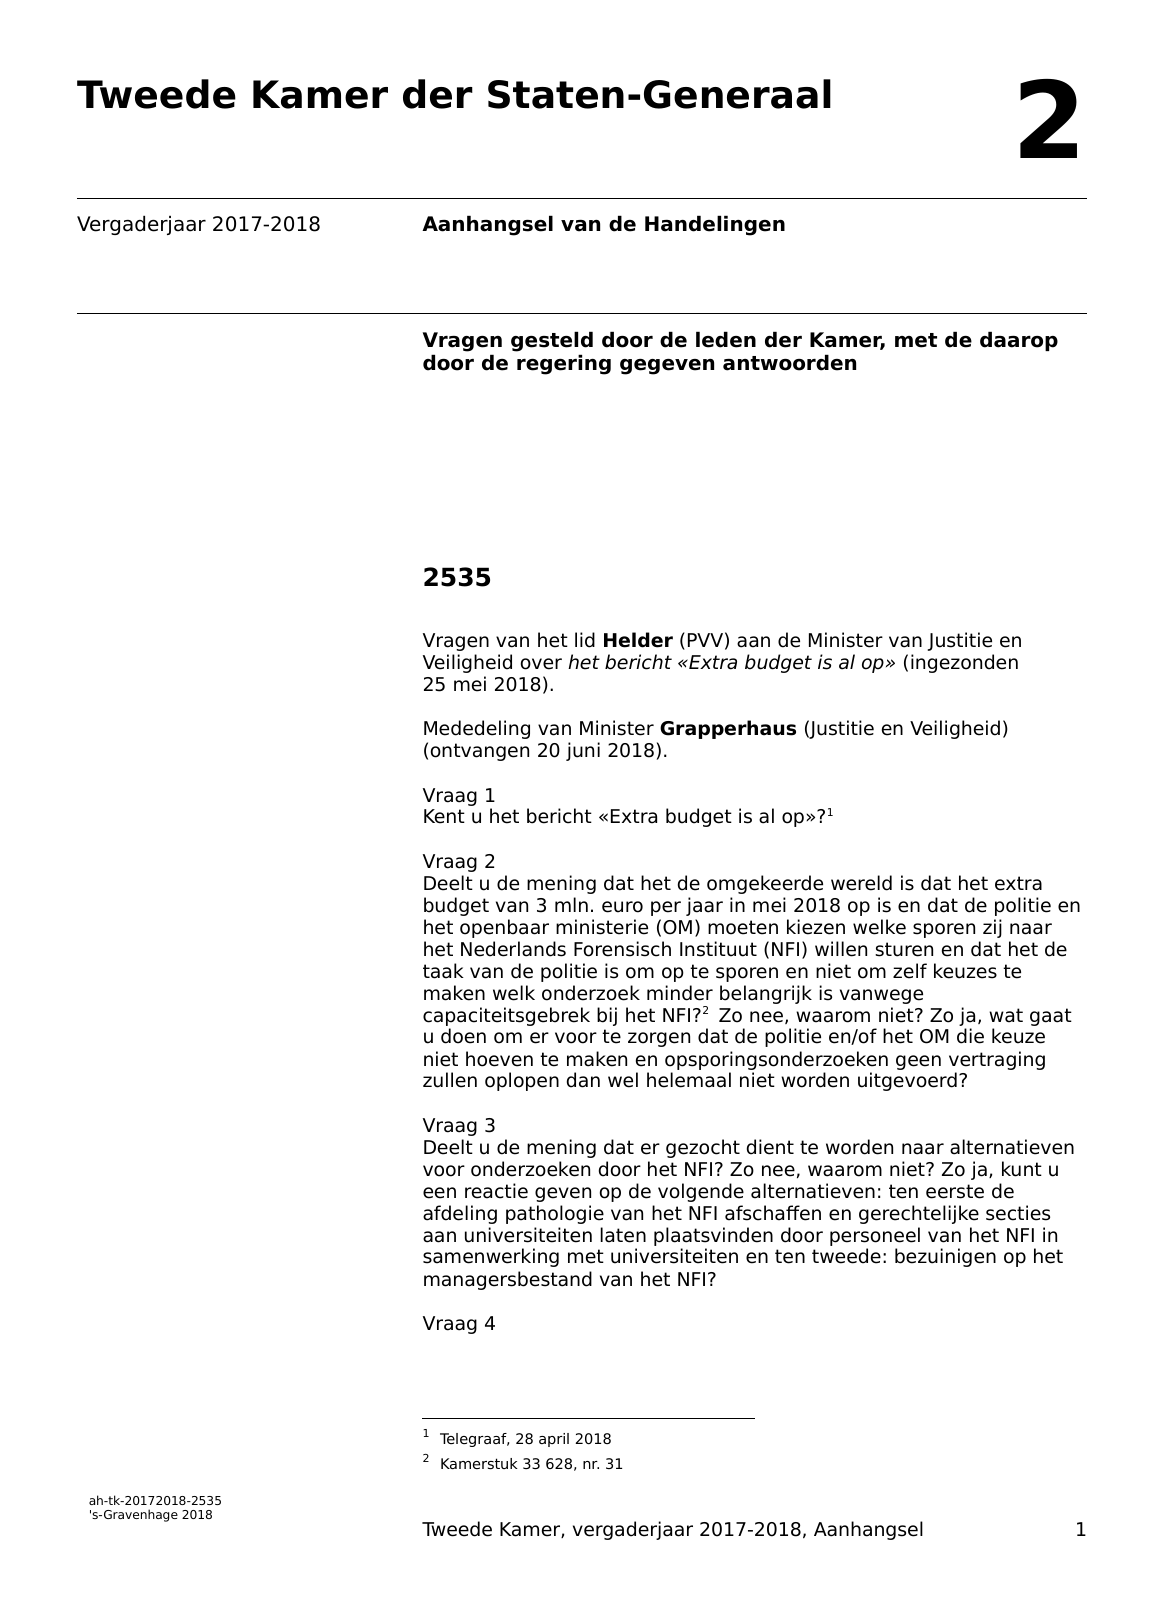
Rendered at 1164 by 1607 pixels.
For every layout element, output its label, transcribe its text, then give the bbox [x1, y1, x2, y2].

text Deelt u de mening dat er gezocht dient te worden naar alternatieven voor onderzoeken door het NFI? Zo nee, waarom niet? Zo ja, kunt u een reactie geven op de volgende alternatieven: ten eerste de afdeling pathologie van het NFI afschaffen en gerechtelijke secties aan universiteiten laten plaatsvinden door personeel van het NFI in samenwerking met universiteiten en ten tweede: bezuinigen op het managersbestand van het NFI? [422, 1137, 1087, 1290]
table_cell Aanhangsel van de Handelingen [422, 199, 1087, 313]
text Vraag 2 [422, 851, 1087, 873]
table_cell Vergaderjaar 2017-2018 [77, 199, 422, 313]
text Vragen van het lid Helder (PVV) aan de Minister van Justitie en Veiligheid over het bericht «Extra budget is al op» (ingezonden 25 mei 2018). [422, 630, 1087, 696]
table_header Tweede Kamer der Staten-Generaal [77, 59, 886, 198]
text Kamerstuk 33 628, nr. 31 [422, 1452, 1087, 1474]
text Telegraaf, 28 april 2018 [422, 1427, 1087, 1449]
text 's-Gravenhage 2018 [88, 1508, 323, 1522]
table_cell [77, 314, 422, 375]
text Vraag 3 [422, 1114, 1087, 1137]
text Kent u het bericht «Extra budget is al op»? [422, 806, 1087, 828]
text Vraag 4 [422, 1313, 1087, 1334]
table_header 2 [886, 59, 1087, 198]
text Mededeling van Minister Grapperhaus (Justitie en Veiligheid) (ontvangen 20 juni 2018). [422, 718, 1087, 762]
text Vraag 1 [422, 784, 1087, 806]
text 2535 [422, 563, 1087, 592]
text Deelt u de mening dat het de omgekeerde wereld is dat het extra budget van 3 mln. euro per jaar in mei 2018 op is en dat de politie en het openbaar ministerie (OM) moeten kiezen welke sporen zij naar het Nederlands Forensisch Instituut (NFI) willen sturen en dat het de taak van de politie is om op te sporen en niet om zelf keuzes te maken welk onderzoek minder belangrijk is vanwege capaciteitsgebrek bij het NFI? Zo nee, waarom niet? Zo ja, wat gaat u doen om er voor te zorgen dat de politie en/of het OM die keuze niet hoeven te maken en opsporingsonderzoeken geen vertraging zullen oplopen dan wel helemaal niet worden uitgevoerd? [422, 873, 1087, 1092]
table_cell Vragen gesteld door de leden der Kamer, met de daarop door de regering gegeven antwoorden [422, 314, 1087, 375]
text ah-tk-20172018-2535 [88, 1494, 323, 1508]
